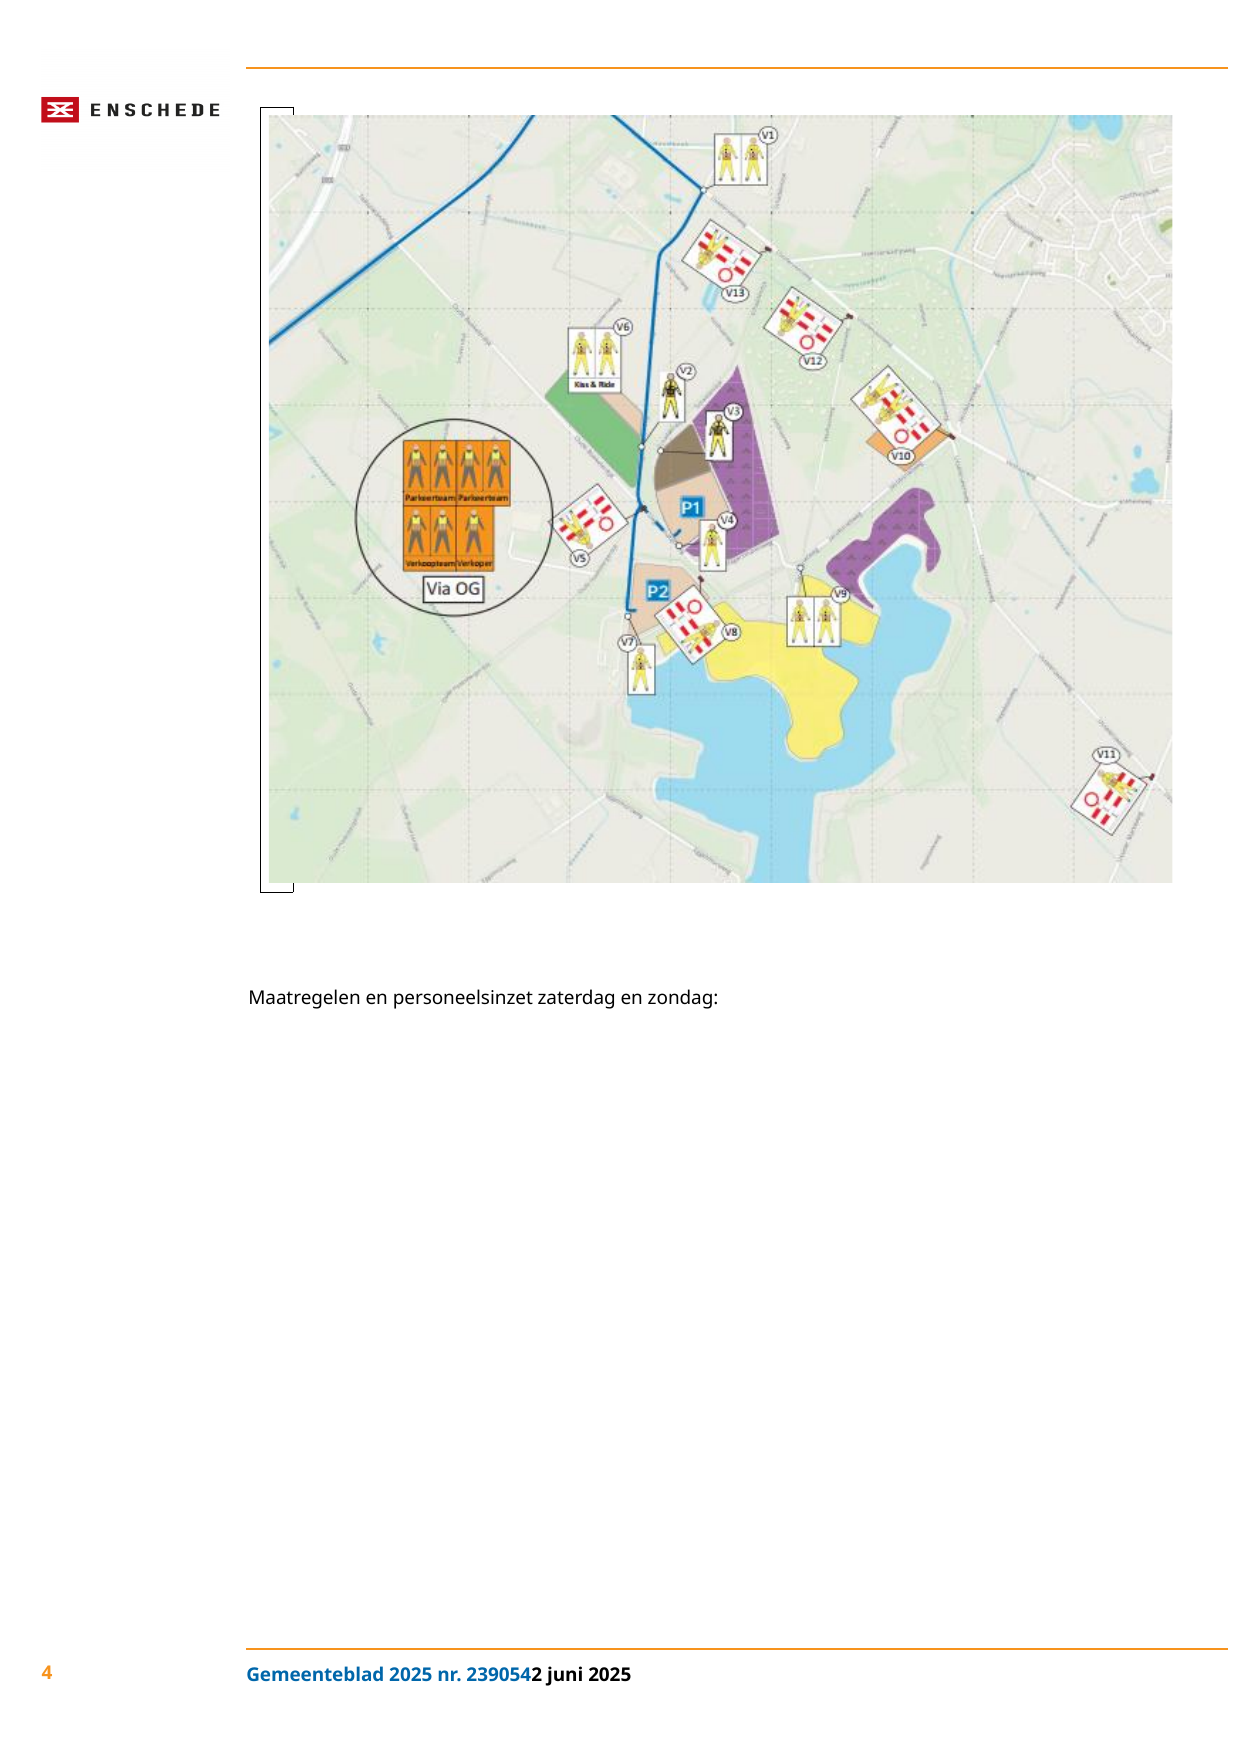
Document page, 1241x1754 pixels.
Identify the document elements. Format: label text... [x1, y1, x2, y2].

text Maatregelen en personeelsinzet zaterdag en zondag: [248, 984, 1152, 1010]
picture [268, 115, 1173, 883]
picture [41, 47, 231, 172]
